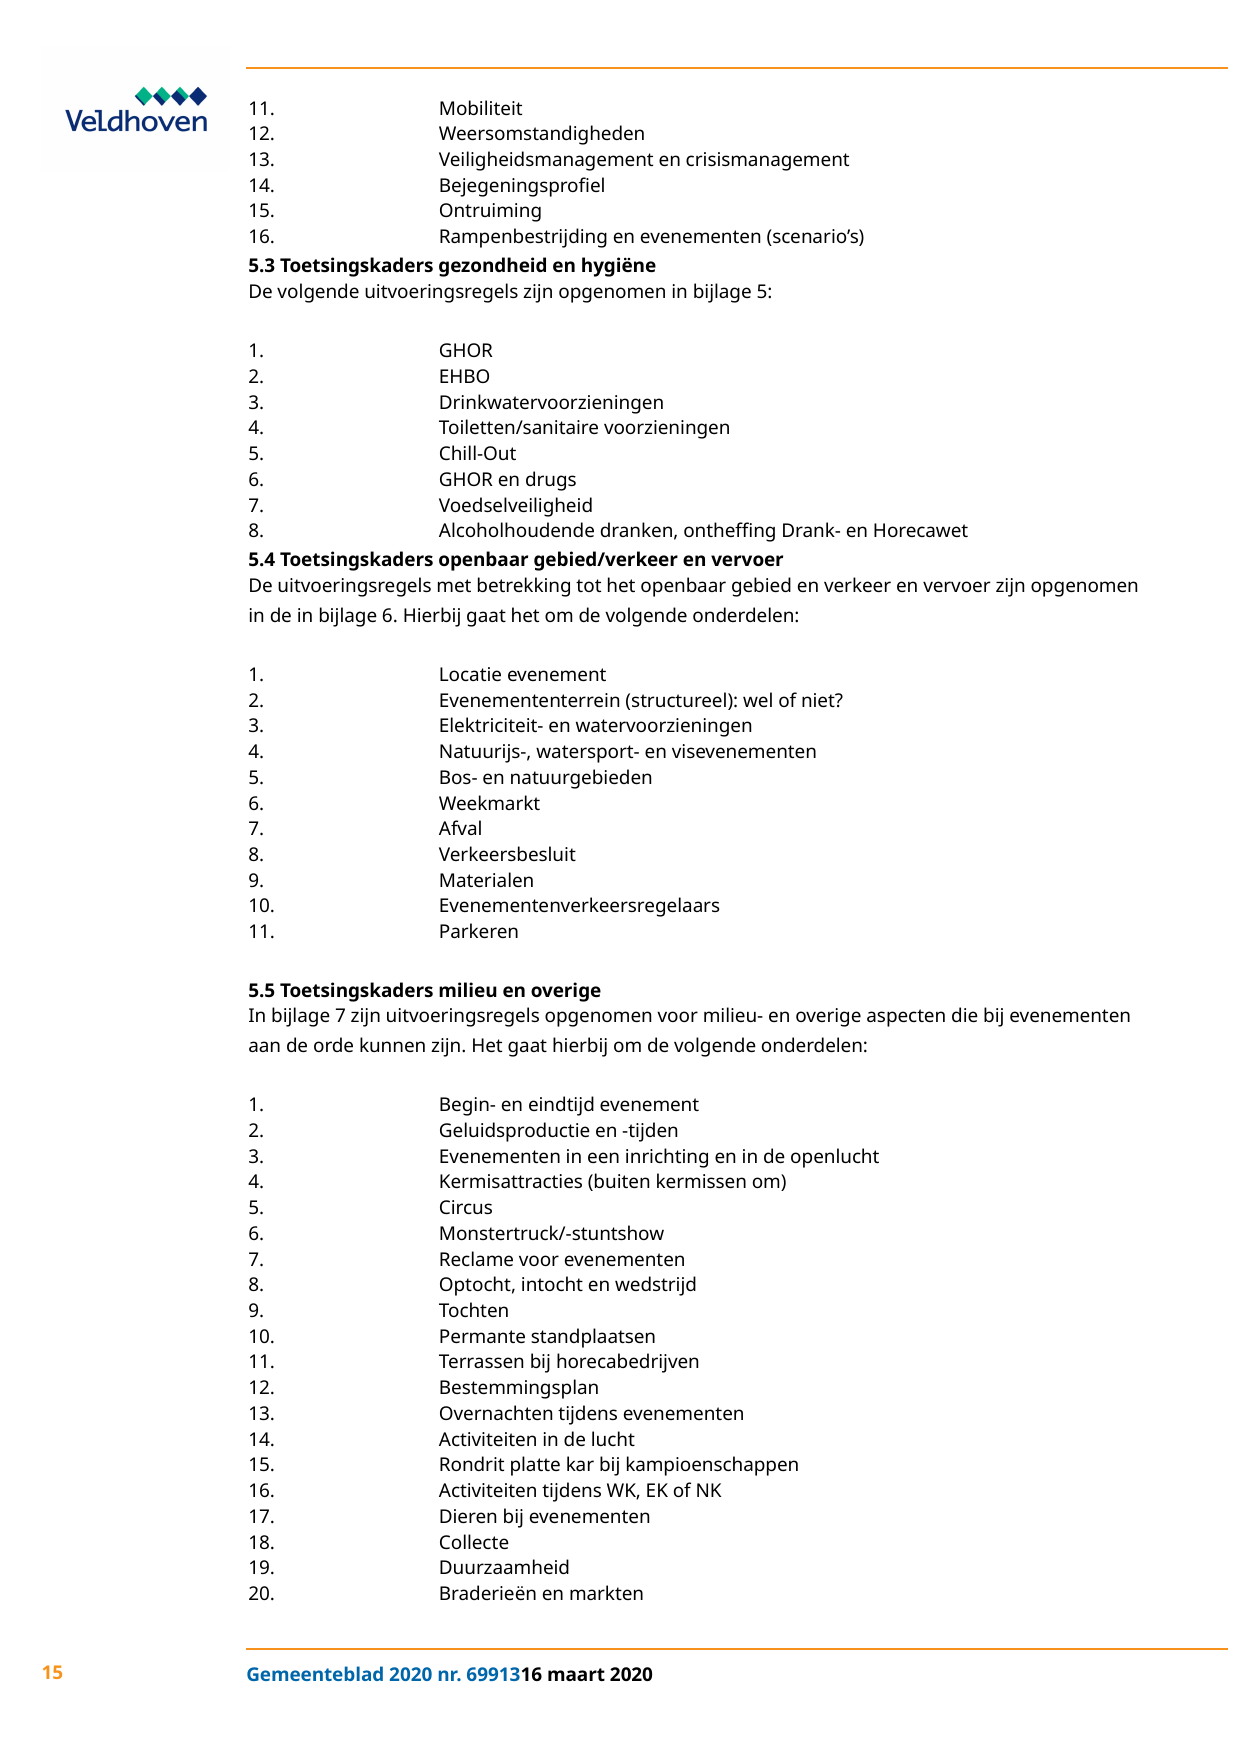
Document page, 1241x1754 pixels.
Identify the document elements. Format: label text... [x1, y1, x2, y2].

table_cell 10. [248, 1323, 439, 1349]
table_cell Elektriciteit- en watervoorzieningen [439, 713, 1152, 738]
table_cell Evenementenverkeersregelaars [439, 893, 1152, 918]
table_cell 2. [248, 1117, 439, 1143]
table_header 1. [248, 338, 439, 363]
table_cell Reclame voor evenementen [439, 1246, 1152, 1272]
table_cell Terrassen bij horecabedrijven [439, 1349, 1152, 1374]
table_cell Duurzaamheid [439, 1555, 1152, 1580]
table_cell 7. [248, 1246, 439, 1272]
table_cell 7. [248, 492, 439, 517]
table_cell Rondrit platte kar bij kampioenschappen [439, 1452, 1152, 1477]
table_cell Optocht, intocht en wedstrijd [439, 1272, 1152, 1297]
table_cell Activiteiten in de lucht [439, 1426, 1152, 1452]
text In bijlage 7 zijn uitvoeringsregels opgenomen voor milieu- en overige aspecten die bij evenementen aan de orde kunnen zijn. Het gaat hierbij om de volgende onderdelen: [248, 1003, 1152, 1058]
table_cell Toiletten/sanitaire voorzieningen [439, 415, 1152, 440]
table_cell Bejegeningsprofiel [439, 172, 1152, 198]
table_cell Kermisattracties (buiten kermissen om) [439, 1169, 1152, 1194]
table_cell 10. [248, 893, 439, 918]
text 5.5 Toetsingskaders milieu en overige [248, 977, 1152, 1003]
table_cell 12. [248, 1375, 439, 1400]
text 5.3 Toetsingskaders gezondheid en hygiëne [248, 252, 1152, 278]
table_cell 8. [248, 841, 439, 867]
table_cell Geluidsproductie en -tijden [439, 1117, 1152, 1143]
table_header Locatie evenement [439, 661, 1152, 687]
table_cell Dieren bij evenementen [439, 1503, 1152, 1529]
table_cell 15. [248, 1452, 439, 1477]
text De volgende uitvoeringsregels zijn opgenomen in bijlage 5: [248, 278, 1152, 304]
table_cell 3. [248, 1143, 439, 1169]
table_cell 3. [248, 713, 439, 738]
table_header 1. [248, 661, 439, 687]
table_cell Mobiliteit [439, 95, 1152, 121]
table_cell 16. [248, 224, 439, 249]
table_cell 2. [248, 687, 439, 712]
table_cell 3. [248, 389, 439, 414]
table_cell Veiligheidsmanagement en crisismanagement [439, 146, 1152, 172]
table_cell 4. [248, 738, 439, 764]
table_cell 2. [248, 363, 439, 389]
table_cell 6. [248, 1220, 439, 1246]
table_cell Evenemententerrein (structureel): wel of niet? [439, 687, 1152, 712]
table_cell 14. [248, 172, 439, 198]
table_cell Collecte [439, 1529, 1152, 1554]
table_cell 16. [248, 1478, 439, 1503]
table_cell Chill-Out [439, 440, 1152, 466]
table_cell Drinkwatervoorzieningen [439, 389, 1152, 414]
table_cell 4. [248, 415, 439, 440]
table_cell Ontruiming [439, 198, 1152, 223]
table_cell Evenementen in een inrichting en in de openlucht [439, 1143, 1152, 1169]
table_cell 9. [248, 1297, 439, 1323]
table_cell Bos- en natuurgebieden [439, 764, 1152, 790]
table_cell Tochten [439, 1297, 1152, 1323]
table_cell Natuurijs-, watersport- en visevenementen [439, 738, 1152, 764]
table_cell 8. [248, 518, 439, 543]
table_cell Voedselveiligheid [439, 492, 1152, 517]
table_cell 4. [248, 1169, 439, 1194]
table_cell 6. [248, 466, 439, 492]
table_cell Monstertruck/-stuntshow [439, 1220, 1152, 1246]
table_cell 17. [248, 1503, 439, 1529]
table_header Begin- en eindtijd evenement [439, 1091, 1152, 1117]
table_cell Braderieën en markten [439, 1580, 1152, 1606]
table_cell 19. [248, 1555, 439, 1580]
table_cell 15. [248, 198, 439, 223]
table_cell 12. [248, 121, 439, 146]
table_cell 14. [248, 1426, 439, 1452]
table_cell 5. [248, 1194, 439, 1220]
table_header 1. [248, 1091, 439, 1117]
table_cell Verkeersbesluit [439, 841, 1152, 867]
table_cell 11. [248, 1349, 439, 1374]
table_cell 9. [248, 867, 439, 893]
text De uitvoeringsregels met betrekking tot het openbaar gebied en verkeer en vervoer zijn opgenomen in de in bijlage 6. Hierbij gaat het om de volgende onderdelen: [248, 572, 1152, 627]
table_cell EHBO [439, 363, 1152, 389]
table_cell Rampenbestrijding en evenementen (scenario’s) [439, 224, 1152, 249]
table_cell Parkeren [439, 918, 1152, 944]
table_cell Overnachten tijdens evenementen [439, 1400, 1152, 1426]
table_cell Alcoholhoudende dranken, ontheffing Drank- en Horecawet [439, 518, 1152, 543]
table_cell 11. [248, 95, 439, 121]
table_cell Materialen [439, 867, 1152, 893]
table_cell 20. [248, 1580, 439, 1606]
table_cell Bestemmingsplan [439, 1375, 1152, 1400]
table_cell Permante standplaatsen [439, 1323, 1152, 1349]
table_cell 5. [248, 764, 439, 790]
table_cell 8. [248, 1272, 439, 1297]
table_cell Circus [439, 1194, 1152, 1220]
table_cell Weekmarkt [439, 790, 1152, 815]
table_cell Activiteiten tijdens WK, EK of NK [439, 1478, 1152, 1503]
table_cell 6. [248, 790, 439, 815]
table_cell Afval [439, 815, 1152, 841]
table_cell 13. [248, 1400, 439, 1426]
table_cell Weersomstandigheden [439, 121, 1152, 146]
table_cell 7. [248, 815, 439, 841]
table_cell GHOR en drugs [439, 466, 1152, 492]
table_header GHOR [439, 338, 1152, 363]
table_cell 11. [248, 918, 439, 944]
table_cell 5. [248, 440, 439, 466]
text 5.4 Toetsingskaders openbaar gebied/verkeer en vervoer [248, 546, 1152, 572]
picture [41, 47, 231, 172]
table_cell 18. [248, 1529, 439, 1554]
table_cell 13. [248, 146, 439, 172]
